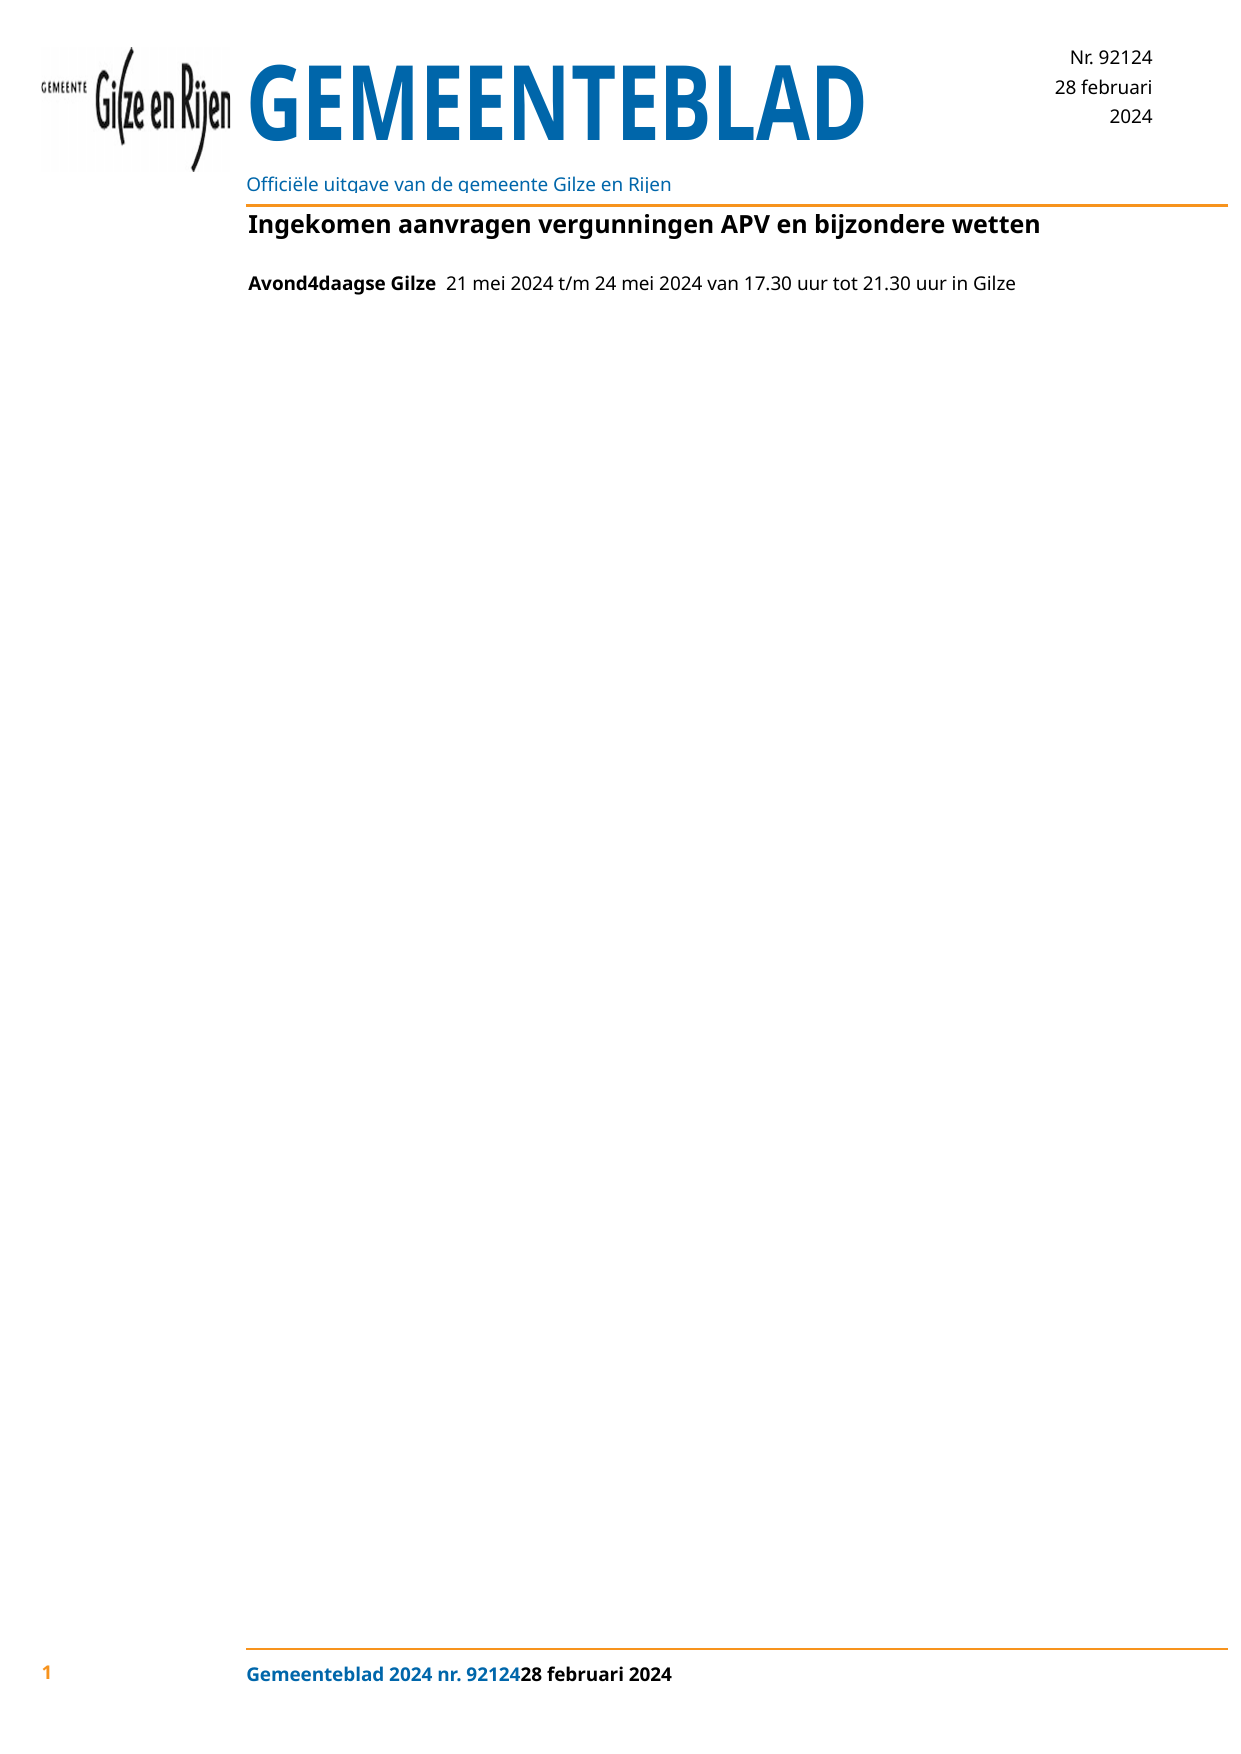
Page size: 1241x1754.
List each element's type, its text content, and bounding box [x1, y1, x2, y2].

text Avond4daagse Gilze 21 mei 2024 t/m 24 mei 2024 van 17.30 uur tot 21.30 uur in Gilze [248, 270, 1152, 296]
picture [41, 47, 231, 172]
text Ingekomen aanvragen vergunningen APV en bijzondere wetten [248, 207, 1152, 241]
